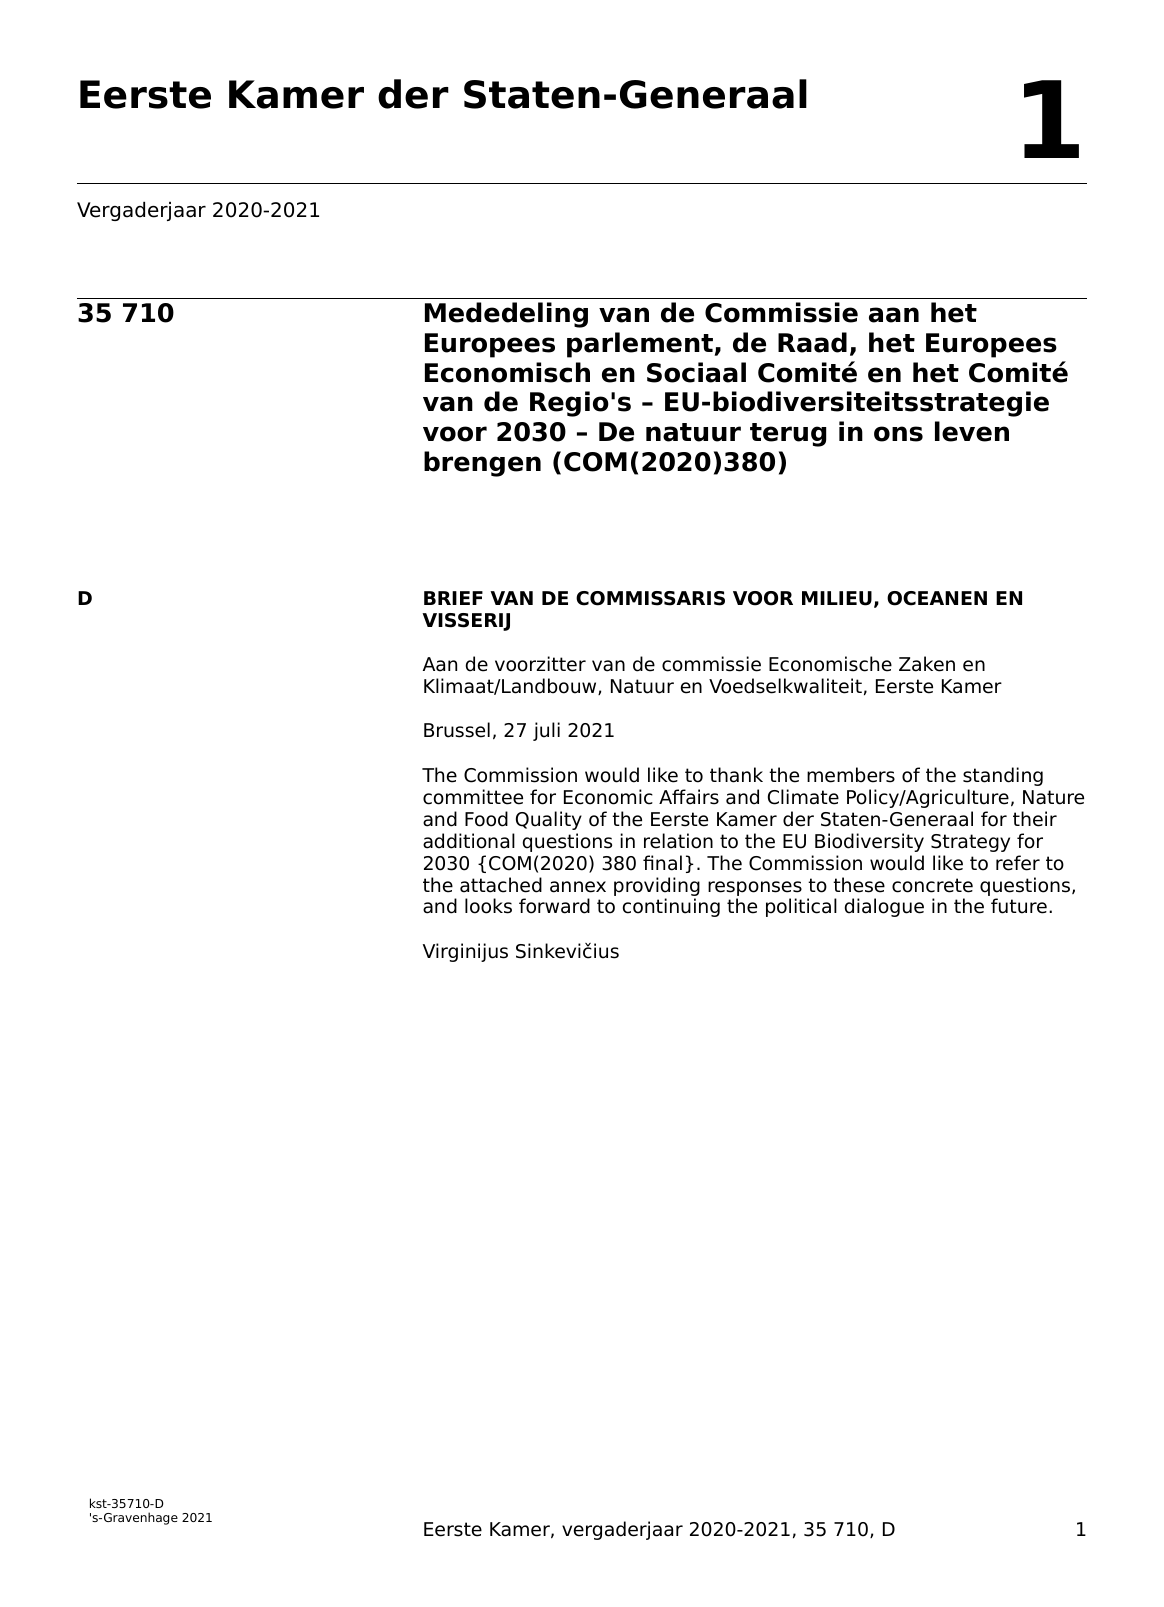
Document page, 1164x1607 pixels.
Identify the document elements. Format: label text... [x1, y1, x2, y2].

table_header Eerste Kamer der Staten-Generaal [77, 59, 886, 183]
text Brussel, 27 juli 2021 [422, 720, 1087, 742]
subtitle D BRIEF VAN DE COMMISSARIS VOOR MILIEU, OCEANEN EN VISSERIJ [77, 588, 1087, 632]
text 's-Gravenhage 2021 [88, 1511, 323, 1525]
text kst-35710-D [88, 1497, 323, 1511]
table_header 1 [886, 59, 1087, 183]
table_cell Vergaderjaar 2020-2021 [77, 184, 1087, 298]
text Virginijus Sinkevičius [422, 941, 1087, 963]
subtitle 35 710 Mededeling van de Commissie aan het Europees parlement, de Raad, het Europees Economisch en Sociaal Comité en het Comité van de Regio's – EU-biodiversiteitsstrategie voor 2030 – De natuur terug in ons leven brengen (COM(2020)380) [77, 299, 1087, 477]
text Aan de voorzitter van de commissie Economische Zaken en Klimaat/Landbouw, Natuur en Voedselkwaliteit, Eerste Kamer [422, 654, 1087, 698]
text The Commission would like to thank the members of the standing committee for Economic Affairs and Climate Policy/Agriculture, Nature and Food Quality of the Eerste Kamer der Staten-Generaal for their additional questions in relation to the EU Biodiversity Strategy for 2030 {COM(2020) 380 final}. The Commission would like to refer to the attached annex providing responses to these concrete questions, and looks forward to continuing the political dialogue in the future. [422, 764, 1087, 918]
